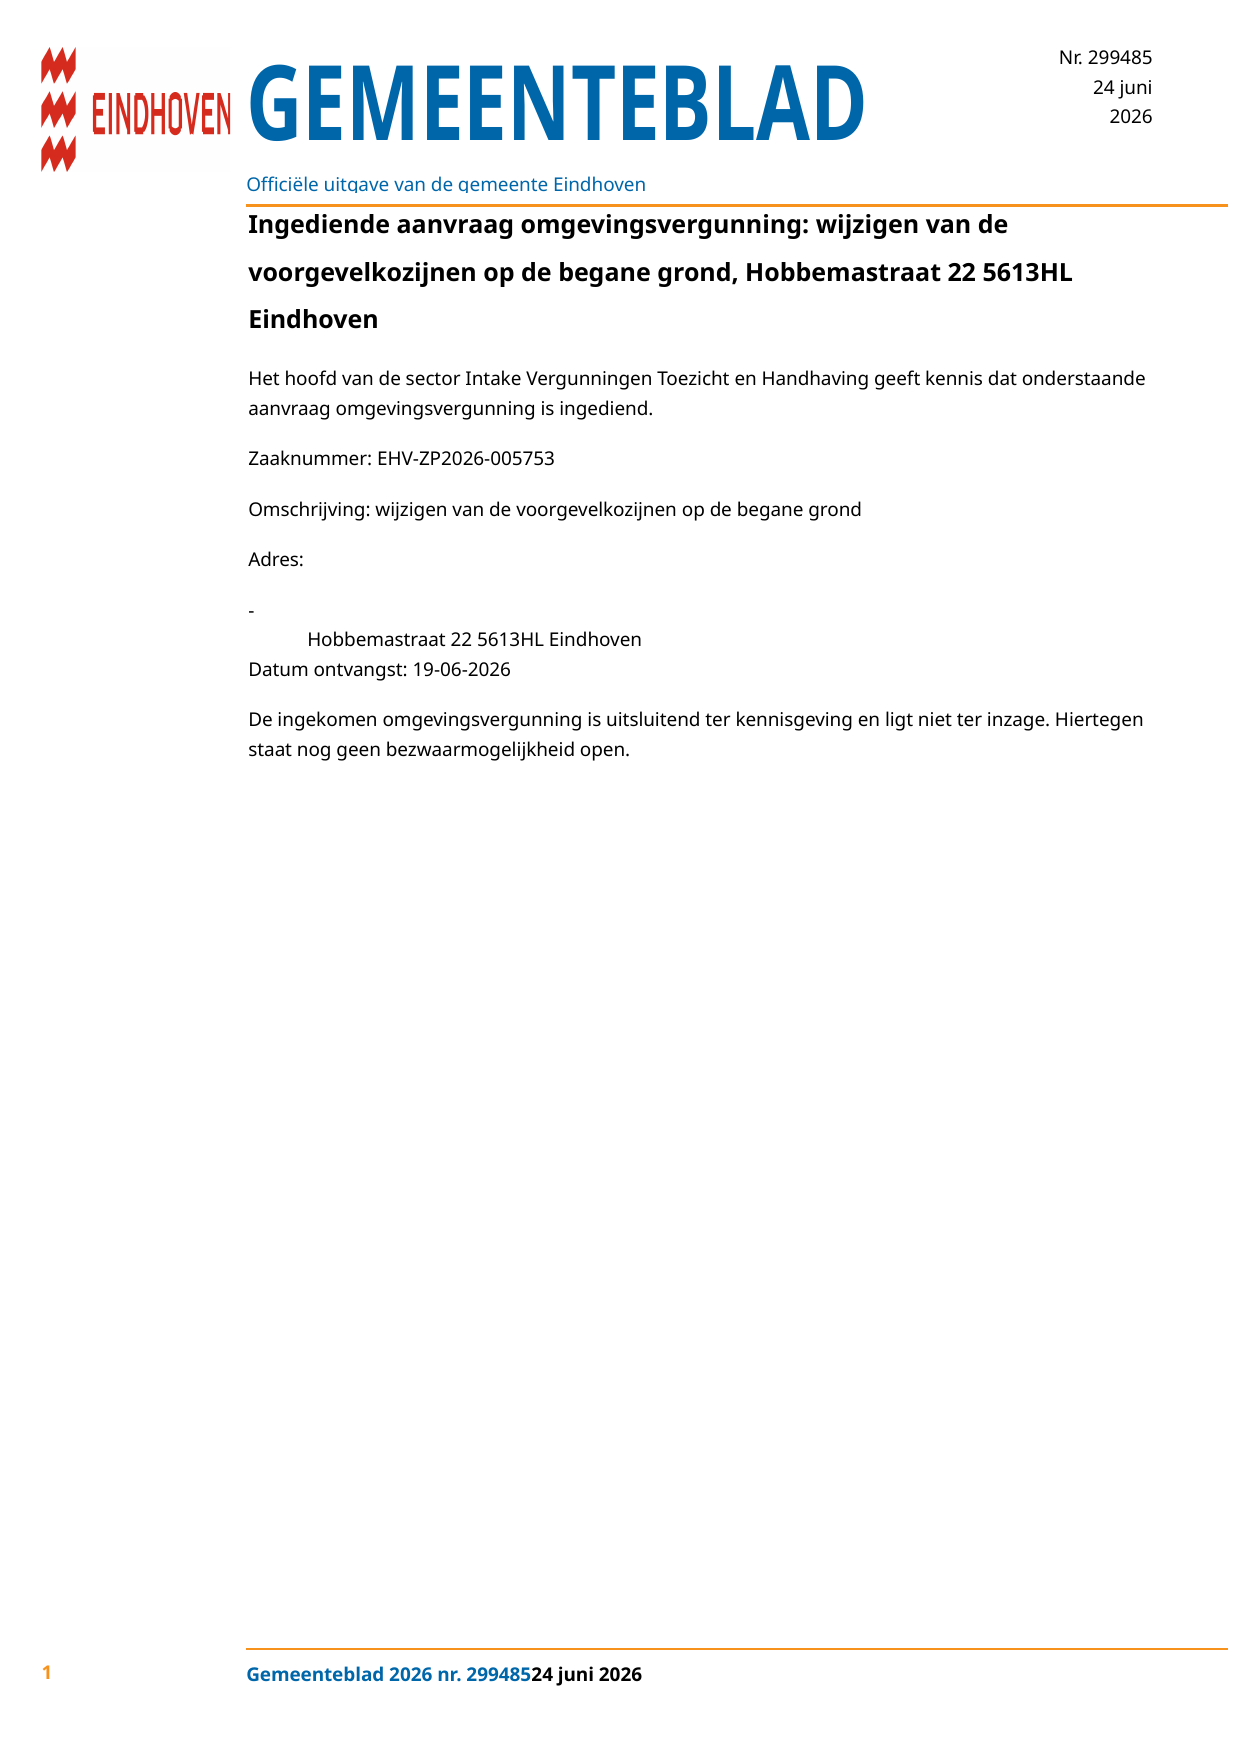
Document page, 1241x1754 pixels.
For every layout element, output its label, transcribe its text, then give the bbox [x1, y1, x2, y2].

text Omschrijving: wijzigen van de voorgevelkozijnen op de begane grond [248, 496, 1152, 522]
text Zaaknummer: EHV-ZP2026-005753 [248, 446, 1152, 471]
text Datum ontvangst: 19-06-2026 [248, 656, 1152, 682]
text Het hoofd van de sector Intake Vergunningen Toezicht en Handhaving geeft kennis dat onderstaande aanvraag omgevingsvergunning is ingediend. [248, 366, 1152, 421]
text De ingekomen omgevingsvergunning is uitsluitend ter kennisgeving en ligt niet ter inzage. Hiertegen staat nog geen bezwaarmogelijkheid open. [248, 706, 1152, 762]
picture [41, 47, 231, 172]
list Hobbemastraat 22 5613HL Eindhoven [248, 626, 1152, 652]
text Adres: [248, 546, 1152, 572]
text Ingediende aanvraag omgevingsvergunning: wijzigen van de voorgevelkozijnen op de begane grond, Hobbemastraat 22 5613HL Eindhoven [248, 207, 1152, 336]
